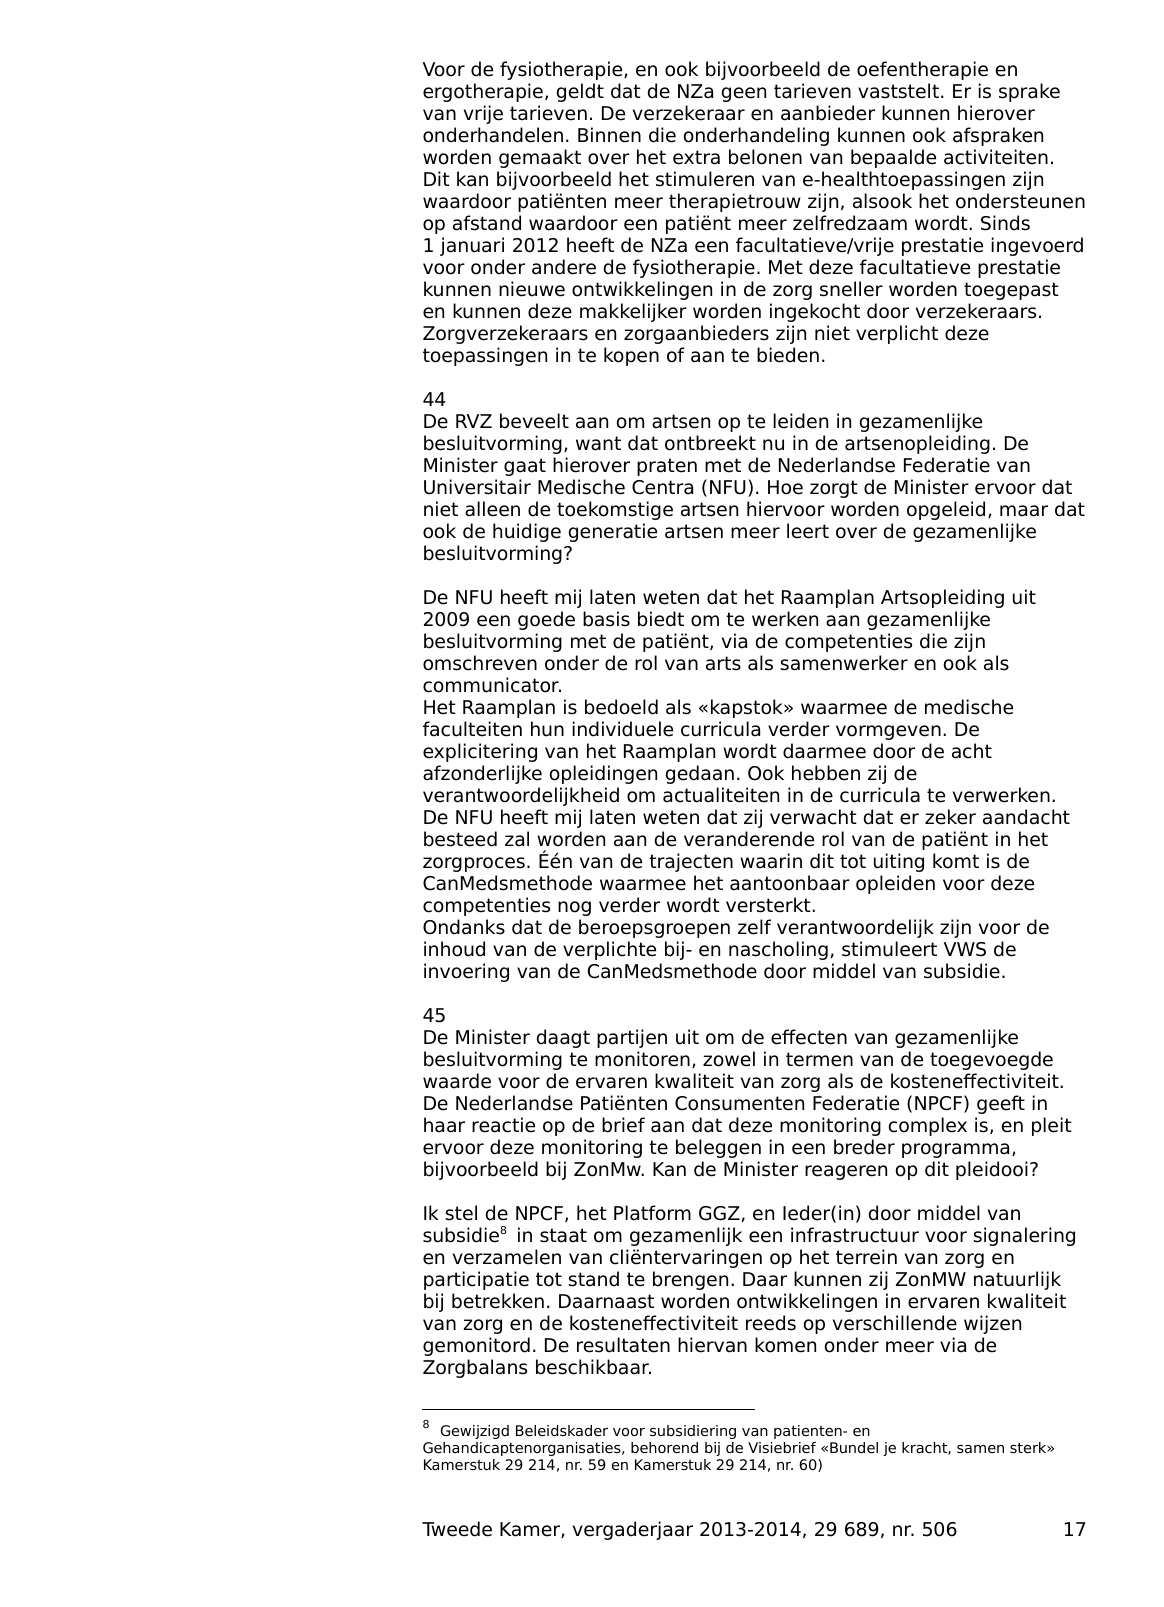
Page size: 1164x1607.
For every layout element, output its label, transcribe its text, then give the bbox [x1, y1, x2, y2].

text Ondanks dat de beroepsgroepen zelf verantwoordelijk zijn voor de inhoud van de verplichte bij- en nascholing, stimuleert VWS de invoering van de CanMedsmethode door middel van subsidie. [422, 917, 1087, 983]
text Gewijzigd Beleidskader voor subsidiering van patienten- en [422, 1418, 1087, 1441]
text Het Raamplan is bedoeld als «kapstok» waarmee de medische faculteiten hun individuele curricula verder vormgeven. De explicitering van het Raamplan wordt daarmee door de acht afzonderlijke opleidingen gedaan. Ook hebben zij de verantwoordelijkheid om actualiteiten in de curricula te verwerken. De NFU heeft mij laten weten dat zij verwacht dat er zeker aandacht besteed zal worden aan de veranderende rol van de patiënt in het zorgproces. Één van de trajecten waarin dit tot uiting komt is de CanMedsmethode waarmee het aantoonbaar opleiden voor deze competenties nog verder wordt versterkt. [422, 697, 1087, 917]
text De NFU heeft mij laten weten dat het Raamplan Artsopleiding uit 2009 een goede basis biedt om te werken aan gezamenlijke besluitvorming met de patiënt, via de competenties die zijn omschreven onder de rol van arts als samenwerker en ook als communicator. [422, 587, 1087, 697]
text Kamerstuk 29 214, nr. 59 en Kamerstuk 29 214, nr. 60) [422, 1457, 1087, 1474]
text Voor de fysiotherapie, en ook bijvoorbeeld de oefentherapie en ergotherapie, geldt dat de NZa geen tarieven vaststelt. Er is sprake van vrije tarieven. De verzekeraar en aanbieder kunnen hierover onderhandelen. Binnen die onderhandeling kunnen ook afspraken worden gemaakt over het extra belonen van bepaalde activiteiten. Dit kan bijvoorbeeld het stimuleren van e-healthtoepassingen zijn waardoor patiënten meer therapietrouw zijn, alsook het ondersteunen op afstand waardoor een patiënt meer zelfredzaam wordt. Sinds 1 januari 2012 heeft de NZa een facultatieve/vrije prestatie ingevoerd voor onder andere de fysiotherapie. Met deze facultatieve prestatie kunnen nieuwe ontwikkelingen in de zorg sneller worden toegepast en kunnen deze makkelijker worden ingekocht door verzekeraars. Zorgverzekeraars en zorgaanbieders zijn niet verplicht deze toepassingen in te kopen of aan te bieden. [422, 59, 1087, 367]
text Gehandicaptenorganisaties, behorend bij de Visiebrief «Bundel je kracht, samen sterk» [422, 1441, 1087, 1457]
text De RVZ beveelt aan om artsen op te leiden in gezamenlijke besluitvorming, want dat ontbreekt nu in de artsenopleiding. De Minister gaat hierover praten met de Nederlandse Federatie van Universitair Medische Centra (NFU). Hoe zorgt de Minister ervoor dat niet alleen de toekomstige artsen hiervoor worden opgeleid, maar dat ook de huidige generatie artsen meer leert over de gezamenlijke besluitvorming? [422, 411, 1087, 565]
text De Minister daagt partijen uit om de effecten van gezamenlijke besluitvorming te monitoren, zowel in termen van de toegevoegde waarde voor de ervaren kwaliteit van zorg als de kosteneffectiviteit. De Nederlandse Patiënten Consumenten Federatie (NPCF) geeft in haar reactie op de brief aan dat deze monitoring complex is, en pleit ervoor deze monitoring te beleggen in een breder programma, bijvoorbeeld bij ZonMw. Kan de Minister reageren op dit pleidooi? [422, 1027, 1087, 1181]
text 45 [422, 1005, 1087, 1027]
text Ik stel de NPCF, het Platform GGZ, en Ieder(in) door middel van subsidie in staat om gezamenlijk een infrastructuur voor signalering en verzamelen van cliëntervaringen op het terrein van zorg en participatie tot stand te brengen. Daar kunnen zij ZonMW natuurlijk bij betrekken. Daarnaast worden ontwikkelingen in ervaren kwaliteit van zorg en de kosteneffectiviteit reeds op verschillende wijzen gemonitord. De resultaten hiervan komen onder meer via de Zorgbalans beschikbaar. [422, 1203, 1087, 1379]
text 44 [422, 389, 1087, 411]
